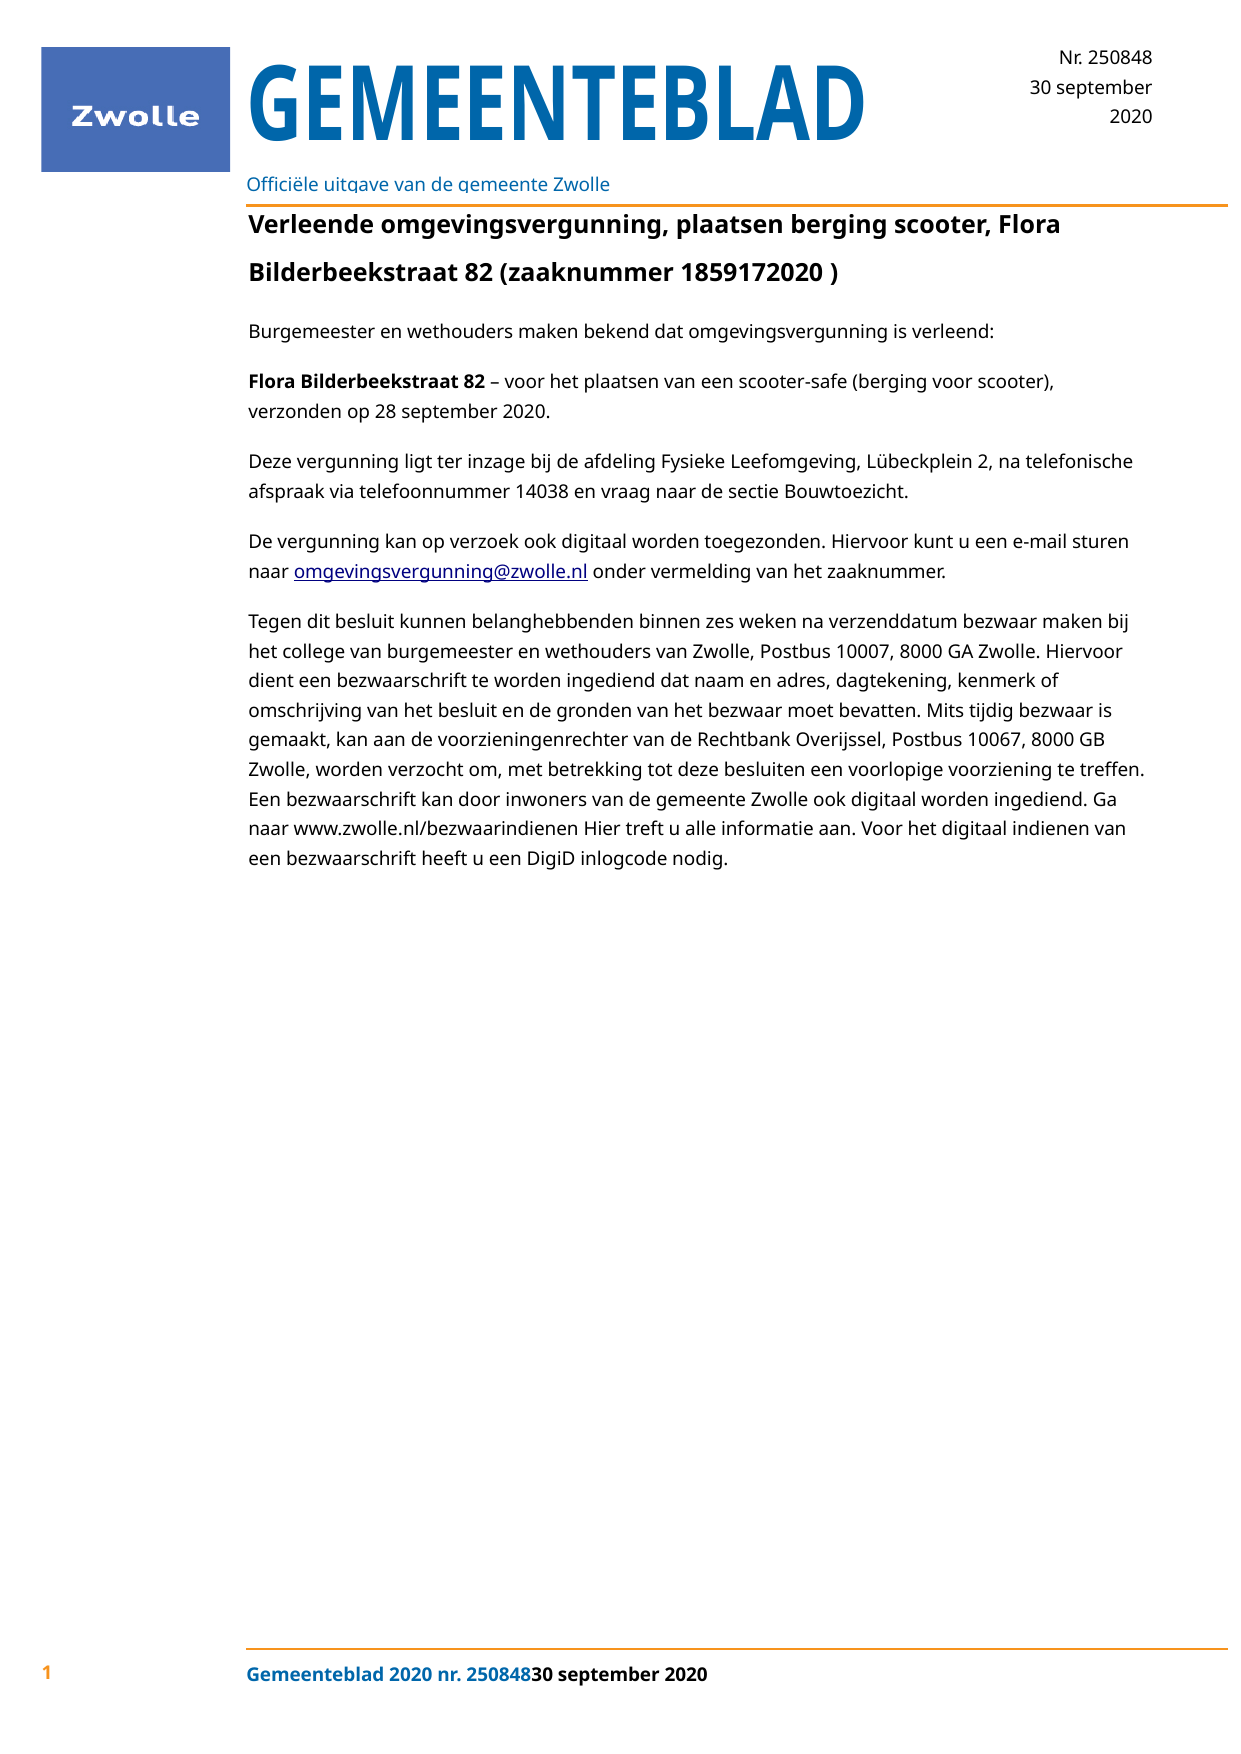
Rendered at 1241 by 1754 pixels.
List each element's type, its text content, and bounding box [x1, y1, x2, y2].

text Tegen dit besluit kunnen belanghebbenden binnen zes weken na verzenddatum bezwaar maken bij het college van burgemeester en wethouders van Zwolle, Postbus 10007, 8000 GA Zwolle. Hiervoor dient een bezwaarschrift te worden ingediend dat naam en adres, dagtekening, kenmerk of omschrijving van het besluit en de gronden van het bezwaar moet bevatten. Mits tijdig bezwaar is gemaakt, kan aan de voorzieningenrechter van de Rechtbank Overijssel, Postbus 10067, 8000 GB Zwolle, worden verzocht om, met betrekking tot deze besluiten een voorlopige voorziening te treffen. Een bezwaarschrift kan door inwoners van de gemeente Zwolle ook digitaal worden ingediend. Ga naar www.zwolle.nl/bezwaarindienen Hier treft u alle informatie aan. Voor het digitaal indienen van een bezwaarschrift heeft u een DigiD inlogcode nodig. [248, 608, 1152, 871]
text Burgemeester en wethouders maken bekend dat omgevingsvergunning is verleend: [248, 318, 1152, 344]
text De vergunning kan op verzoek ook digitaal worden toegezonden. Hiervoor kunt u een e-mail sturen naar omgevingsvergunning@zwolle.nl onder vermelding van het zaaknummer. [248, 528, 1152, 584]
text Flora Bilderbeekstraat 82 – voor het plaatsen van een scooter-safe (berging voor scooter), verzonden op 28 september 2020. [248, 368, 1152, 424]
text Deze vergunning ligt ter inzage bij de afdeling Fysieke Leefomgeving, Lübeckplein 2, na telefonische afspraak via telefoonnummer 14038 en vraag naar de sectie Bouwtoezicht. [248, 448, 1152, 504]
picture [41, 47, 231, 172]
text Verleende omgevingsvergunning, plaatsen berging scooter, Flora Bilderbeekstraat 82 (zaaknummer 1859172020 ) [248, 207, 1152, 288]
